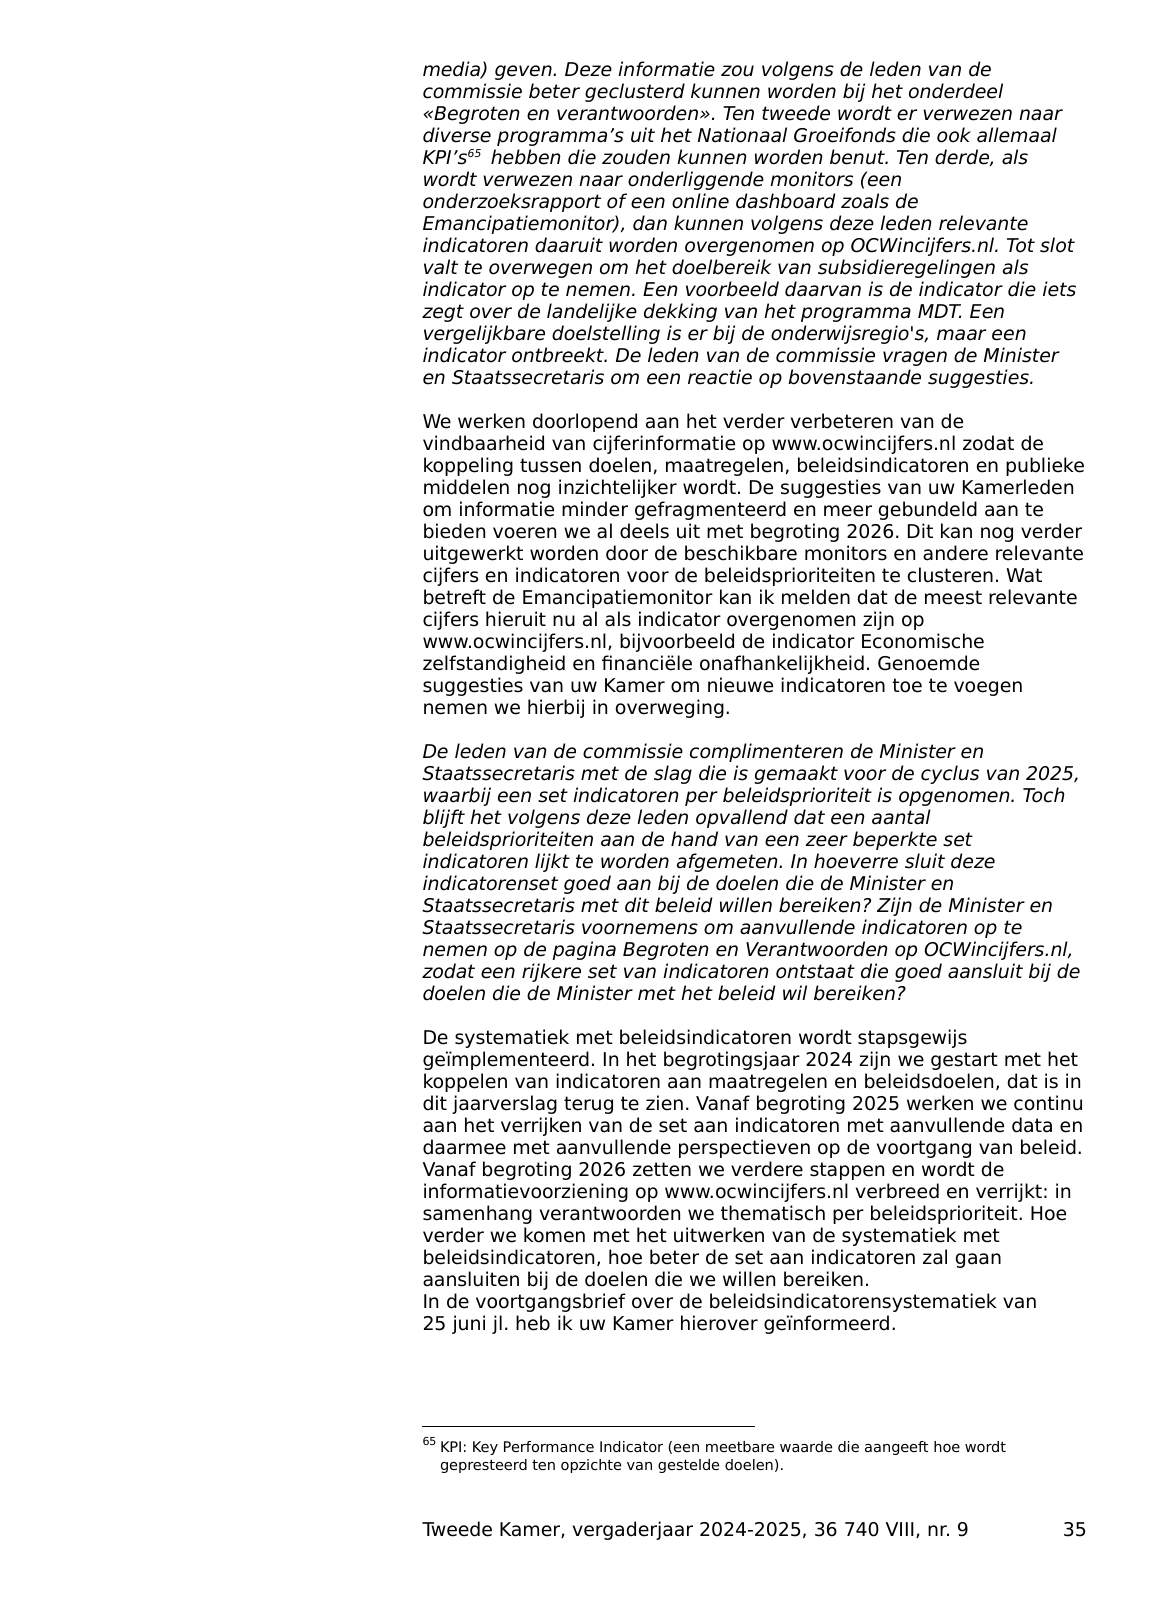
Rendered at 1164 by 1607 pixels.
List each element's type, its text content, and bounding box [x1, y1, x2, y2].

text De leden van de commissie complimenteren de Minister en Staatssecretaris met de slag die is gemaakt voor de cyclus van 2025, waarbij een set indicatoren per beleidsprioriteit is opgenomen. Toch blijft het volgens deze leden opvallend dat een aantal beleidsprioriteiten aan de hand van een zeer beperkte set indicatoren lijkt te worden afgemeten. In hoeverre sluit deze indicatorenset goed aan bij de doelen die de Minister en Staatssecretaris met dit beleid willen bereiken? Zijn de Minister en Staatssecretaris voornemens om aanvullende indicatoren op te nemen op de pagina Begroten en Verantwoorden op OCWincijfers.nl, zodat een rijkere set van indicatoren ontstaat die goed aansluit bij de doelen die de Minister met het beleid wil bereiken? [422, 741, 1087, 1004]
text In de voortgangsbrief over de beleidsindicatorensystematiek van 25 juni jl. heb ik uw Kamer hierover geïnformeerd. [422, 1291, 1087, 1334]
text media) geven. Deze informatie zou volgens de leden van de commissie beter geclusterd kunnen worden bij het onderdeel «Begroten en verantwoorden». Ten tweede wordt er verwezen naar diverse programma’s uit het Nationaal Groeifonds die ook allemaal KPI’s hebben die zouden kunnen worden benut. Ten derde, als wordt verwezen naar onderliggende monitors (een onderzoeksrapport of een online dashboard zoals de Emancipatiemonitor), dan kunnen volgens deze leden relevante indicatoren daaruit worden overgenomen op OCWincijfers.nl. Tot slot valt te overwegen om het doelbereik van subsidieregelingen als indicator op te nemen. Een voorbeeld daarvan is de indicator die iets zegt over de landelijke dekking van het programma MDT. Een vergelijkbare doelstelling is er bij de onderwijsregio's, maar een indicator ontbreekt. De leden van de commissie vragen de Minister en Staatssecretaris om een reactie op bovenstaande suggesties. [422, 59, 1087, 389]
text KPI: Key Performance Indicator (een meetbare waarde die aangeeft hoe wordt gepresteerd ten opzichte van gestelde doelen). [422, 1435, 1087, 1474]
text De systematiek met beleidsindicatoren wordt stapsgewijs geïmplementeerd. In het begrotingsjaar 2024 zijn we gestart met het koppelen van indicatoren aan maatregelen en beleidsdoelen, dat is in dit jaarverslag terug te zien. Vanaf begroting 2025 werken we continu aan het verrijken van de set aan indicatoren met aanvullende data en daarmee met aanvullende perspectieven op de voortgang van beleid. Vanaf begroting 2026 zetten we verdere stappen en wordt de informatievoorziening op www.ocwincijfers.nl verbreed en verrijkt: in samenhang verantwoorden we thematisch per beleidsprioriteit. Hoe verder we komen met het uitwerken van de systematiek met beleidsindicatoren, hoe beter de set aan indicatoren zal gaan aansluiten bij de doelen die we willen bereiken. [422, 1027, 1087, 1291]
text We werken doorlopend aan het verder verbeteren van de vindbaarheid van cijferinformatie op www.ocwincijfers.nl zodat de koppeling tussen doelen, maatregelen, beleidsindicatoren en publieke middelen nog inzichtelijker wordt. De suggesties van uw Kamerleden om informatie minder gefragmenteerd en meer gebundeld aan te bieden voeren we al deels uit met begroting 2026. Dit kan nog verder uitgewerkt worden door de beschikbare monitors en andere relevante cijfers en indicatoren voor de beleidsprioriteiten te clusteren. Wat betreft de Emancipatiemonitor kan ik melden dat de meest relevante cijfers hieruit nu al als indicator overgenomen zijn op www.ocwincijfers.nl, bijvoorbeeld de indicator Economische zelfstandigheid en financiële onafhankelijkheid. Genoemde suggesties van uw Kamer om nieuwe indicatoren toe te voegen nemen we hierbij in overweging. [422, 411, 1087, 719]
